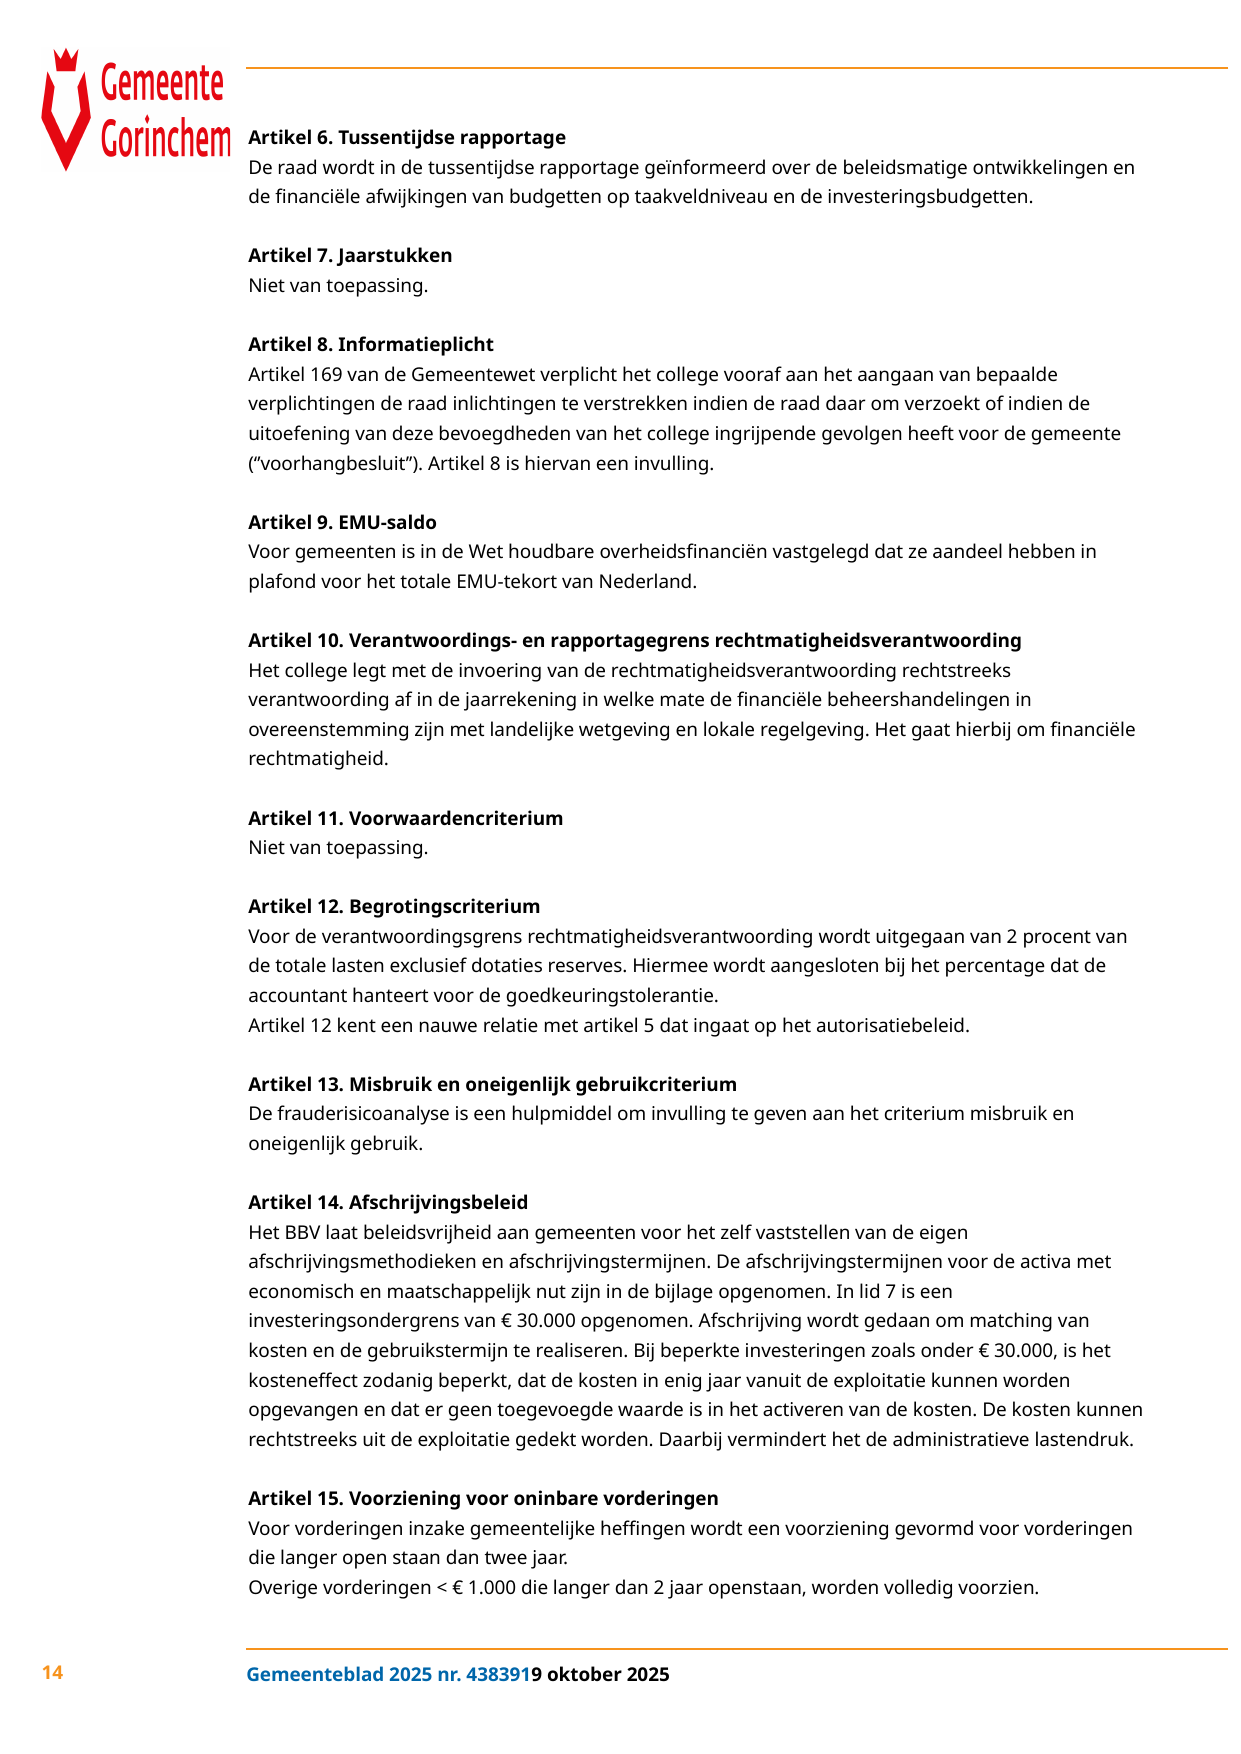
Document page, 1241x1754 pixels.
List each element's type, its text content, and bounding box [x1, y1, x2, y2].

text Artikel 9. EMU-saldo [248, 509, 1152, 535]
text Het BBV laat beleidsvrijheid aan gemeenten voor het zelf vaststellen van de eigen afschrijvingsmethodieken en afschrijvingstermijnen. De afschrijvingstermijnen voor de activa met economisch en maatschappelijk nut zijn in de bijlage opgenomen. In lid 7 is een investeringsondergrens van € 30.000 opgenomen. Afschrijving wordt gedaan om matching van kosten en de gebruikstermijn te realiseren. Bij beperkte investeringen zoals onder € 30.000, is het kosteneffect zodanig beperkt, dat de kosten in enig jaar vanuit de exploitatie kunnen worden opgevangen en dat er geen toegevoegde waarde is in het activeren van de kosten. De kosten kunnen rechtstreeks uit de exploitatie gedekt worden. Daarbij vermindert het de administratieve lastendruk. [248, 1219, 1152, 1452]
text De raad wordt in de tussentijdse rapportage geïnformeerd over de beleidsmatige ontwikkelingen en de financiële afwijkingen van budgetten op taakveldniveau en de investeringsbudgetten. [248, 154, 1152, 209]
text Artikel 10. Verantwoordings- en rapportagegrens rechtmatigheidsverantwoording [248, 627, 1152, 653]
text De frauderisicoanalyse is een hulpmiddel om invulling te geven aan het criterium misbruik en oneigenlijk gebruik. [248, 1101, 1152, 1156]
text Niet van toepassing. [248, 834, 1152, 860]
text Overige vorderingen < € 1.000 die langer dan 2 jaar openstaan, worden volledig voorzien. [248, 1574, 1152, 1600]
picture [41, 47, 231, 172]
text Artikel 11. Voorwaardencriterium [248, 805, 1152, 831]
text Voor de verantwoordingsgrens rechtmatigheidsverantwoording wordt uitgegaan van 2 procent van de totale lasten exclusief dotaties reserves. Hiermee wordt aangesloten bij het percentage dat de accountant hanteert voor de goedkeuringstolerantie. [248, 923, 1152, 1008]
text Artikel 169 van de Gemeentewet verplicht het college vooraf aan het aangaan van bepaalde verplichtingen de raad inlichtingen te verstrekken indien de raad daar om verzoekt of indien de uitoefening van deze bevoegdheden van het college ingrijpende gevolgen heeft voor de gemeente (‘’voorhangbesluit’’). Artikel 8 is hiervan een invulling. [248, 361, 1152, 476]
text Artikel 14. Afschrijvingsbeleid [248, 1189, 1152, 1215]
text Artikel 15. Voorziening voor oninbare vorderingen [248, 1485, 1152, 1511]
text Artikel 7. Jaarstukken [248, 243, 1152, 268]
text Niet van toepassing. [248, 272, 1152, 298]
text Artikel 12. Begrotingscriterium [248, 893, 1152, 919]
text Artikel 12 kent een nauwe relatie met artikel 5 dat ingaat op het autorisatiebeleid. [248, 1012, 1152, 1038]
text Voor gemeenten is in de Wet houdbare overheidsfinanciën vastgelegd dat ze aandeel hebben in plafond voor het totale EMU-tekort van Nederland. [248, 538, 1152, 594]
text Artikel 8. Informatieplicht [248, 331, 1152, 357]
text Voor vorderingen inzake gemeentelijke heffingen wordt een voorziening gevormd voor vorderingen die langer open staan dan twee jaar. [248, 1515, 1152, 1570]
text Artikel 13. Misbruik en oneigenlijk gebruikcriterium [248, 1071, 1152, 1097]
text Het college legt met de invoering van de rechtmatigheidsverantwoording rechtstreeks verantwoording af in de jaarrekening in welke mate de financiële beheershandelingen in overeenstemming zijn met landelijke wetgeving en lokale regelgeving. Het gaat hierbij om financiële rechtmatigheid. [248, 657, 1152, 771]
text Artikel 6. Tussentijdse rapportage [248, 124, 1152, 150]
